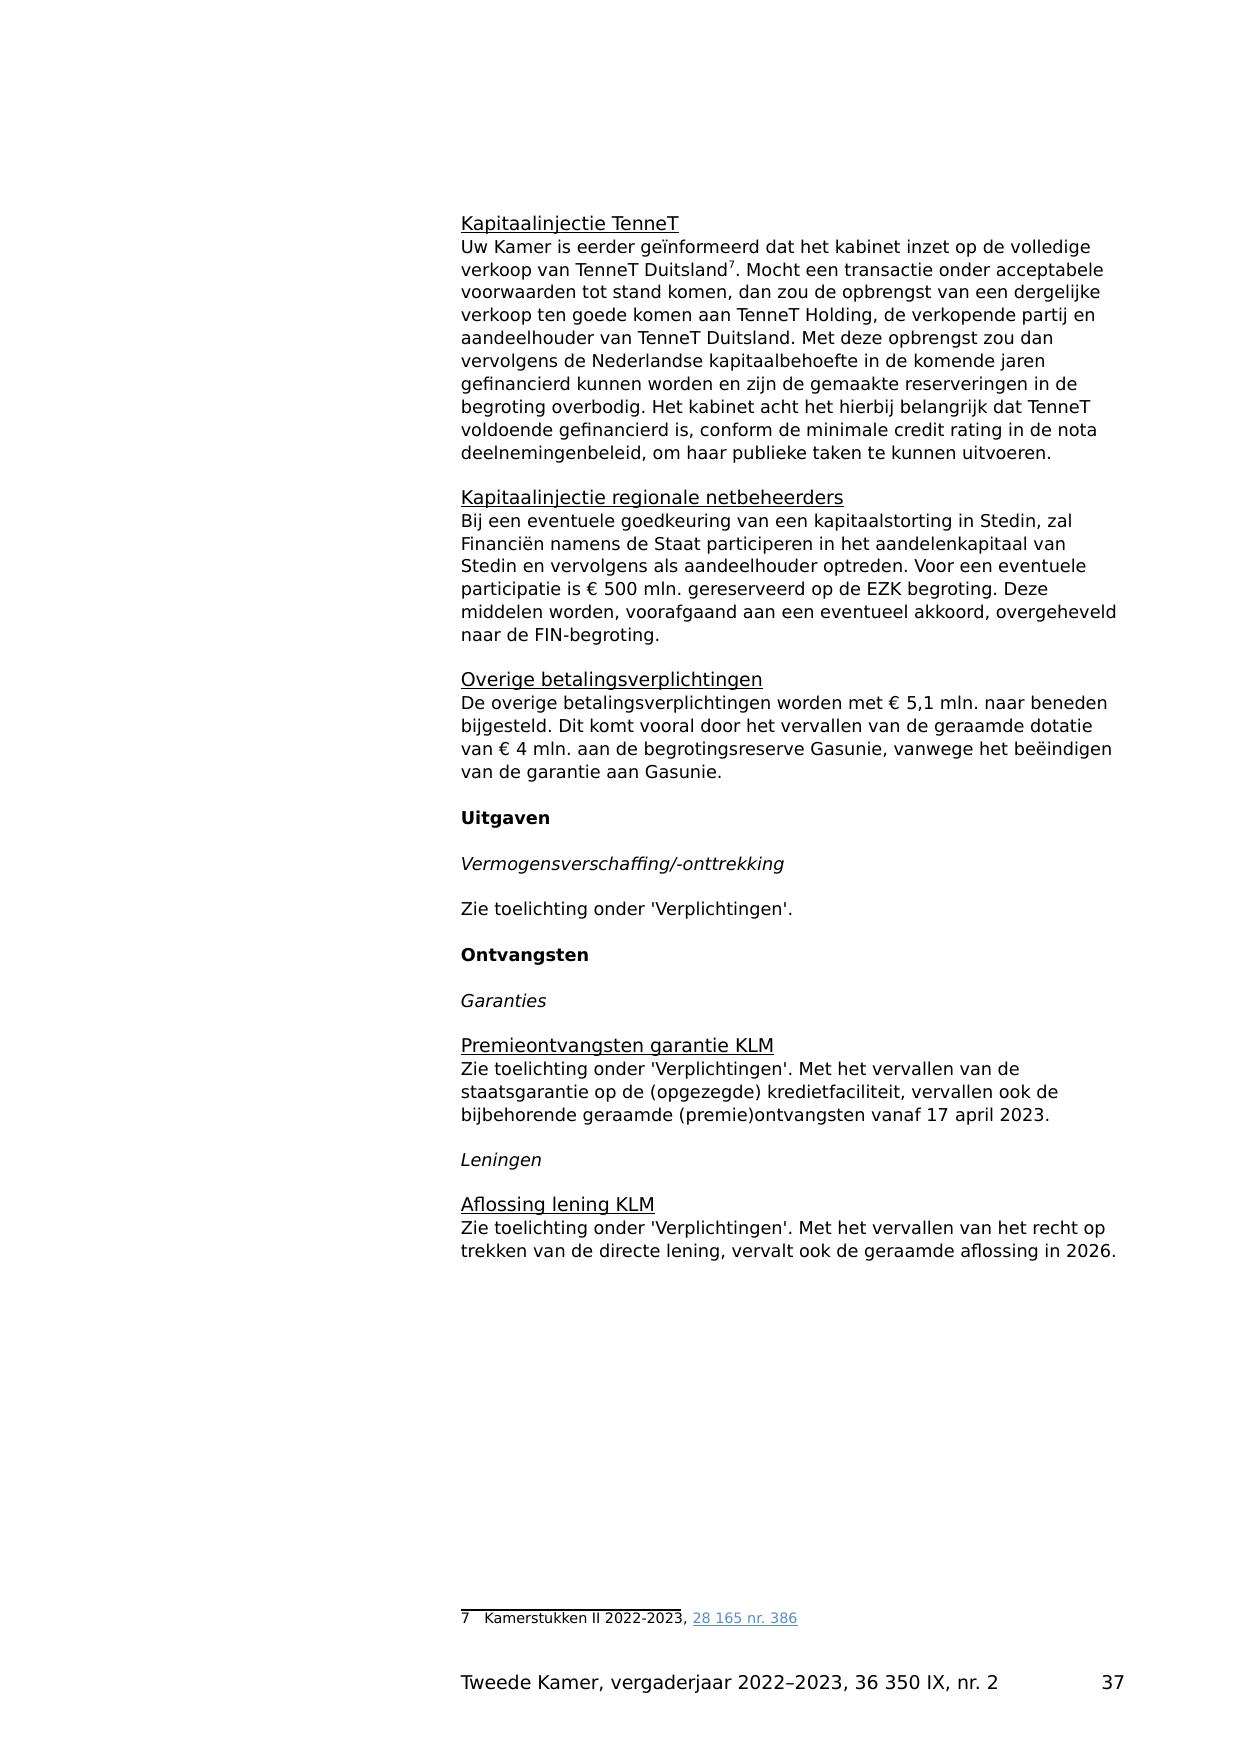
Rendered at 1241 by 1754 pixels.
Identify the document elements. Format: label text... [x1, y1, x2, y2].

text Kapitaalinjectie regionale netbeheerders [461, 487, 1125, 509]
text Zie toelichting onder 'Verplichtingen'. Met het vervallen van het recht op trekken van de directe lening, vervalt ook de geraamde aflossing in 2026. [461, 1216, 1125, 1262]
text Ontvangsten [461, 943, 1125, 966]
text Kapitaalinjectie TenneT [461, 213, 1125, 235]
text Overige betalingsverplichtingen [461, 669, 1125, 691]
text Zie toelichting onder 'Verplichtingen'. Met het vervallen van de staatsgarantie op de (opgezegde) kredietfaciliteit, vervallen ook de bijbehorende geraamde (premie)ontvangsten vanaf 17 april 2023. [461, 1057, 1125, 1126]
text Vermogensverschaffing/-onttrekking [461, 852, 1125, 874]
text Bij een eventuele goedkeuring van een kapitaalstorting in Stedin, zal Financiën namens de Staat participeren in het aandelenkapitaal van Stedin en vervolgens als aandeelhouder optreden. Voor een eventuele participatie is € 500 mln. gereserveerd op de EZK begroting. Deze middelen worden, voorafgaand aan een eventueel akkoord, overgeheveld naar de FIN-begroting. [461, 509, 1125, 646]
text Leningen [461, 1148, 1125, 1171]
text Premieontvangsten garantie KLM [461, 1035, 1125, 1057]
text Garanties [461, 989, 1125, 1012]
text Uitgaven [461, 806, 1125, 829]
text Zie toelichting onder 'Verplichtingen'. [461, 897, 1125, 920]
text __Kamerstukken II 2022-2023, 28 165 nr. 386 [461, 1610, 1125, 1627]
text De overige betalingsverplichtingen worden met € 5,1 mln. naar beneden bijgesteld. Dit komt vooral door het vervallen van de geraamde dotatie van € 4 mln. aan de begrotingsreserve Gasunie, vanwege het beëindigen van de garantie aan Gasunie. [461, 691, 1125, 783]
text Uw Kamer is eerder geïnformeerd dat het kabinet inzet op de volledige verkoop van TenneT Duitsland. Mocht een transactie onder acceptabele voorwaarden tot stand komen, dan zou de opbrengst van een dergelijke verkoop ten goede komen aan TenneT Holding, de verkopende partij en aandeelhouder van TenneT Duitsland. Met deze opbrengst zou dan vervolgens de Nederlandse kapitaalbehoefte in de komende jaren gefinancierd kunnen worden en zijn de gemaakte reserveringen in de begroting overbodig. Het kabinet acht het hierbij belangrijk dat TenneT voldoende gefinancierd is, conform de minimale credit rating in de nota deelnemingenbeleid, om haar publieke taken te kunnen uitvoeren. [461, 235, 1125, 464]
text Aflossing lening KLM [461, 1194, 1125, 1216]
